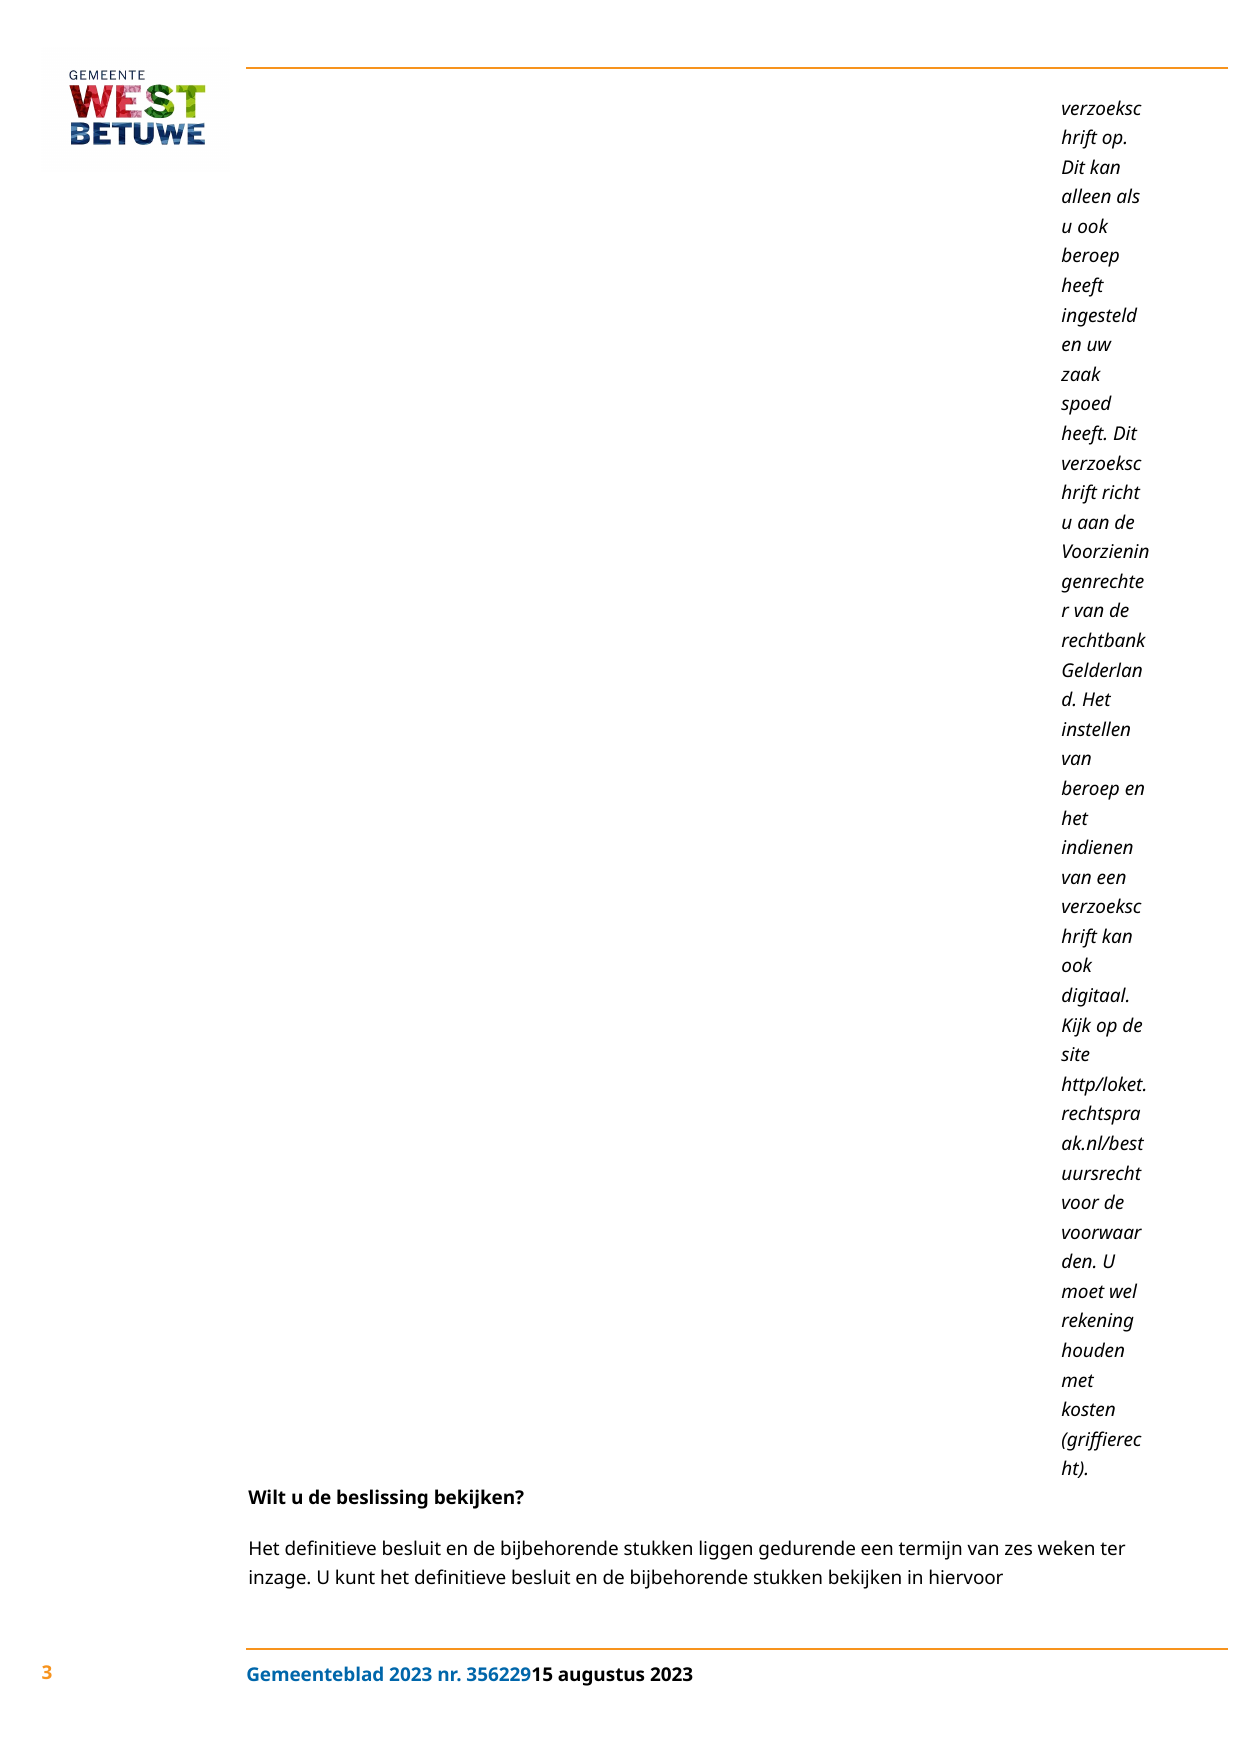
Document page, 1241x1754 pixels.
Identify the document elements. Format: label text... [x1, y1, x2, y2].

table_cell [790, 95, 881, 1481]
table_cell [971, 95, 1061, 1481]
table_cell [609, 95, 700, 1481]
text Het definitieve besluit en de bijbehorende stukken liggen gedurende een termijn van zes weken ter inzage. U kunt het definitieve besluit en de bijbehorende stukken bekijken in hiervoor [248, 1535, 1152, 1590]
table_cell [700, 95, 790, 1481]
text Wilt u de beslissing bekijken? [248, 1484, 1152, 1510]
table_cell [248, 95, 338, 1481]
table_cell [429, 95, 519, 1481]
picture [41, 47, 231, 172]
table_cell [519, 95, 609, 1481]
table_cell [881, 95, 971, 1481]
table_cell [338, 95, 429, 1481]
table_cell verzoekschrift op. Dit kan alleen als u ook beroep heeft ingesteld en uw zaak spoed heeft. Dit verzoekschrift richt u aan de Voorzieningenrechter van de rechtbank Gelderland. Het instellen van beroep en het indienen van een verzoekschrift kan ook digitaal. Kijk op de site http/loket.rechtspraak.nl/bestuursrecht voor de voorwaarden. U moet wel rekening houden met kosten (griffierecht). [1061, 95, 1152, 1481]
